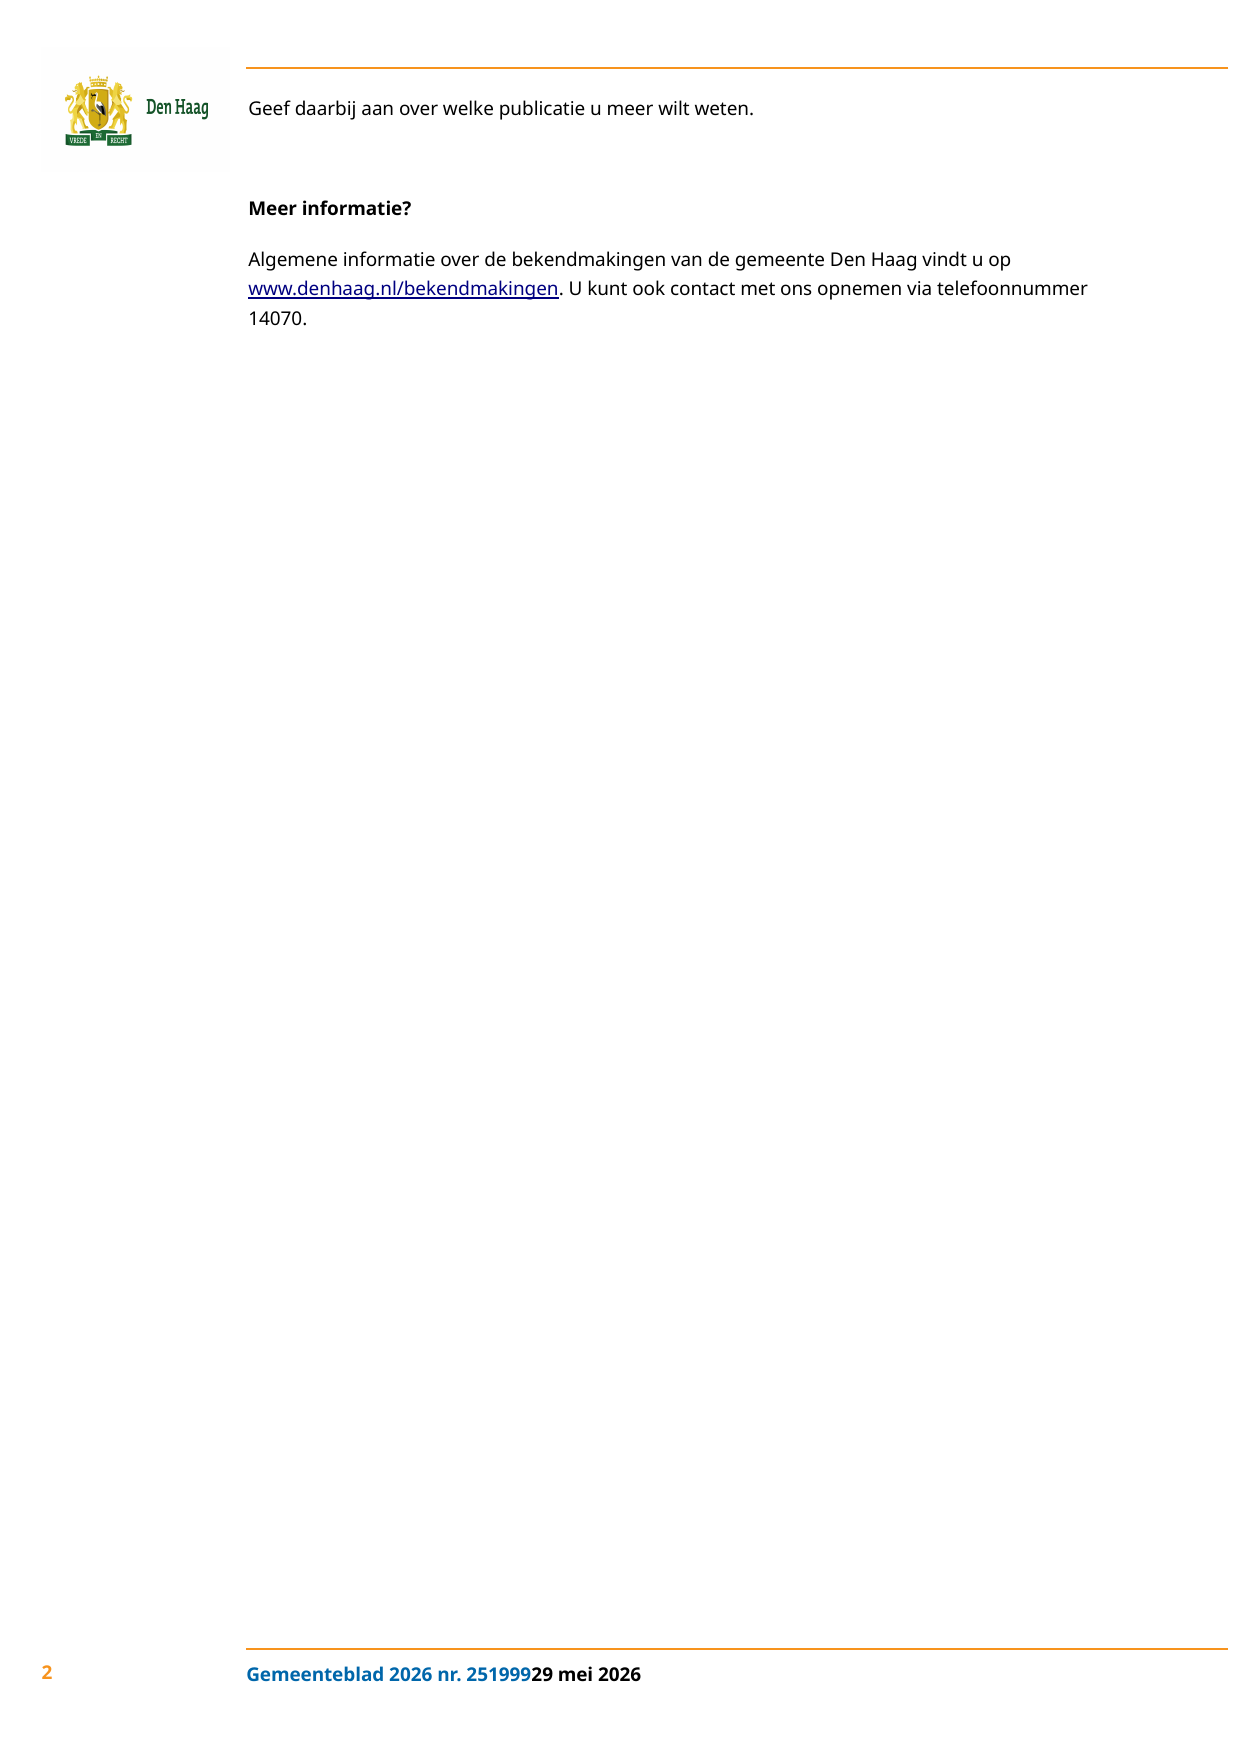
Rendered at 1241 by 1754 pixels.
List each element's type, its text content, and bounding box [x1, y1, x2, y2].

picture [41, 47, 231, 172]
text Algemene informatie over de bekendmakingen van de gemeente Den Haag vindt u op www.denhaag.nl/bekendmakingen. U kunt ook contact met ons opnemen via telefoonnummer 14070. [248, 246, 1152, 331]
text Meer informatie? [248, 196, 1152, 221]
text Geef daarbij aan over welke publicatie u meer wilt weten. [248, 95, 1152, 121]
